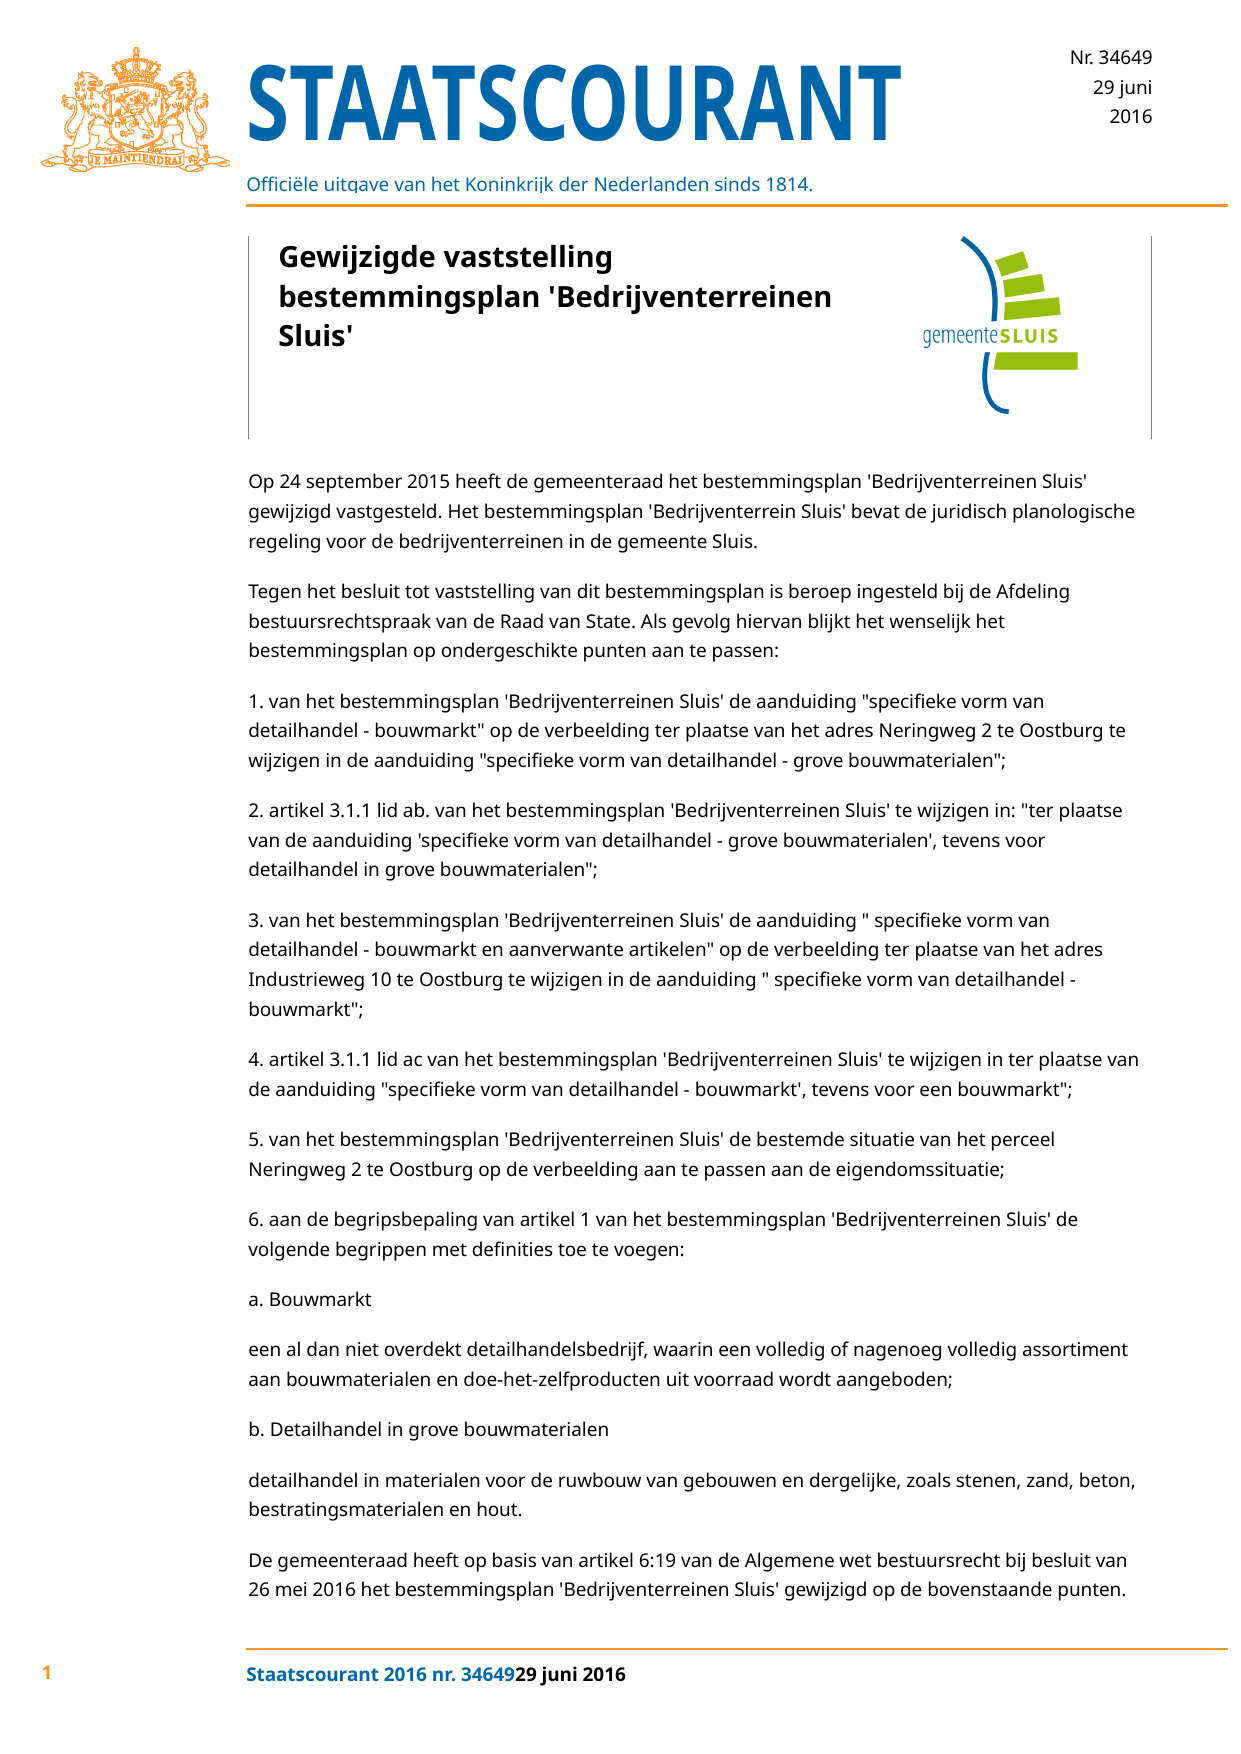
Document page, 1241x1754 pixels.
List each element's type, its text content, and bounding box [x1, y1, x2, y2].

picture [41, 47, 231, 172]
text 6. aan de begripsbepaling van artikel 1 van het bestemmingsplan 'Bedrijventerreinen Sluis' de volgende begrippen met definities toe te voegen: [248, 1206, 1152, 1261]
text 4. artikel 3.1.1 lid ac van het bestemmingsplan 'Bedrijventerreinen Sluis' te wijzigen in ter plaatse van de aanduiding "specifieke vorm van detailhandel - bouwmarkt', tevens voor een bouwmarkt"; [248, 1046, 1152, 1101]
text Op 24 september 2015 heeft de gemeenteraad het bestemmingsplan 'Bedrijventerreinen Sluis' gewijzigd vastgesteld. Het bestemmingsplan 'Bedrijventerrein Sluis' bevat de juridisch planologische regeling voor de bedrijventerreinen in de gemeente Sluis. [248, 469, 1152, 553]
table_header Gewijzigde vaststelling bestemmingsplan 'Bedrijventerreinen Sluis' [249, 236, 850, 439]
table_header [850, 414, 1151, 439]
table_header [1078, 236, 1151, 413]
text Tegen het besluit tot vaststelling van dit bestemmingsplan is beroep ingesteld bij de Afdeling bestuursrechtspraak van de Raad van State. Als gevolg hiervan blijkt het wenselijk het bestemmingsplan op ondergeschikte punten aan te passen: [248, 578, 1152, 663]
text De gemeenteraad heeft op basis van artikel 6:19 van de Algemene wet bestuursrecht bij besluit van 26 mei 2016 het bestemmingsplan 'Bedrijventerreinen Sluis' gewijzigd op de bovenstaande punten. [248, 1547, 1152, 1602]
text 3. van het bestemmingsplan 'Bedrijventerreinen Sluis' de aanduiding " specifieke vorm van detailhandel - bouwmarkt en aanverwante artikelen" op de verbeelding ter plaatse van het adres Industrieweg 10 te Oostburg te wijzigen in de aanduiding " specifieke vorm van detailhandel - bouwmarkt"; [248, 907, 1152, 1021]
text b. Detailhandel in grove bouwmaterialen [248, 1417, 1152, 1442]
text 5. van het bestemmingsplan 'Bedrijventerreinen Sluis' de bestemde situatie van het perceel Neringweg 2 te Oostburg op de verbeelding aan te passen aan de eigendomssituatie; [248, 1126, 1152, 1181]
text a. Bouwmarkt [248, 1286, 1152, 1312]
text een al dan niet overdekt detailhandelsbedrijf, waarin een volledig of nagenoeg volledig assortiment aan bouwmaterialen en doe-het-zelfproducten uit voorraad wordt aangeboden; [248, 1337, 1152, 1392]
text 1. van het bestemmingsplan 'Bedrijventerreinen Sluis' de aanduiding "specifieke vorm van detailhandel - bouwmarkt" op de verbeelding ter plaatse van het adres Neringweg 2 te Oostburg te wijzigen in de aanduiding "specifieke vorm van detailhandel - grove bouwmaterialen"; [248, 688, 1152, 773]
text detailhandel in materialen voor de ruwbouw van gebouwen en dergelijke, zoals stenen, zand, beton, bestratingsmaterialen en hout. [248, 1467, 1152, 1522]
picture [923, 236, 1078, 414]
table_header [850, 236, 923, 413]
text 2. artikel 3.1.1 lid ab. van het bestemmingsplan 'Bedrijventerreinen Sluis' te wijzigen in: "ter plaatse van de aanduiding 'specifieke vorm van detailhandel - grove bouwmaterialen', tevens voor detailhandel in grove bouwmaterialen"; [248, 797, 1152, 882]
